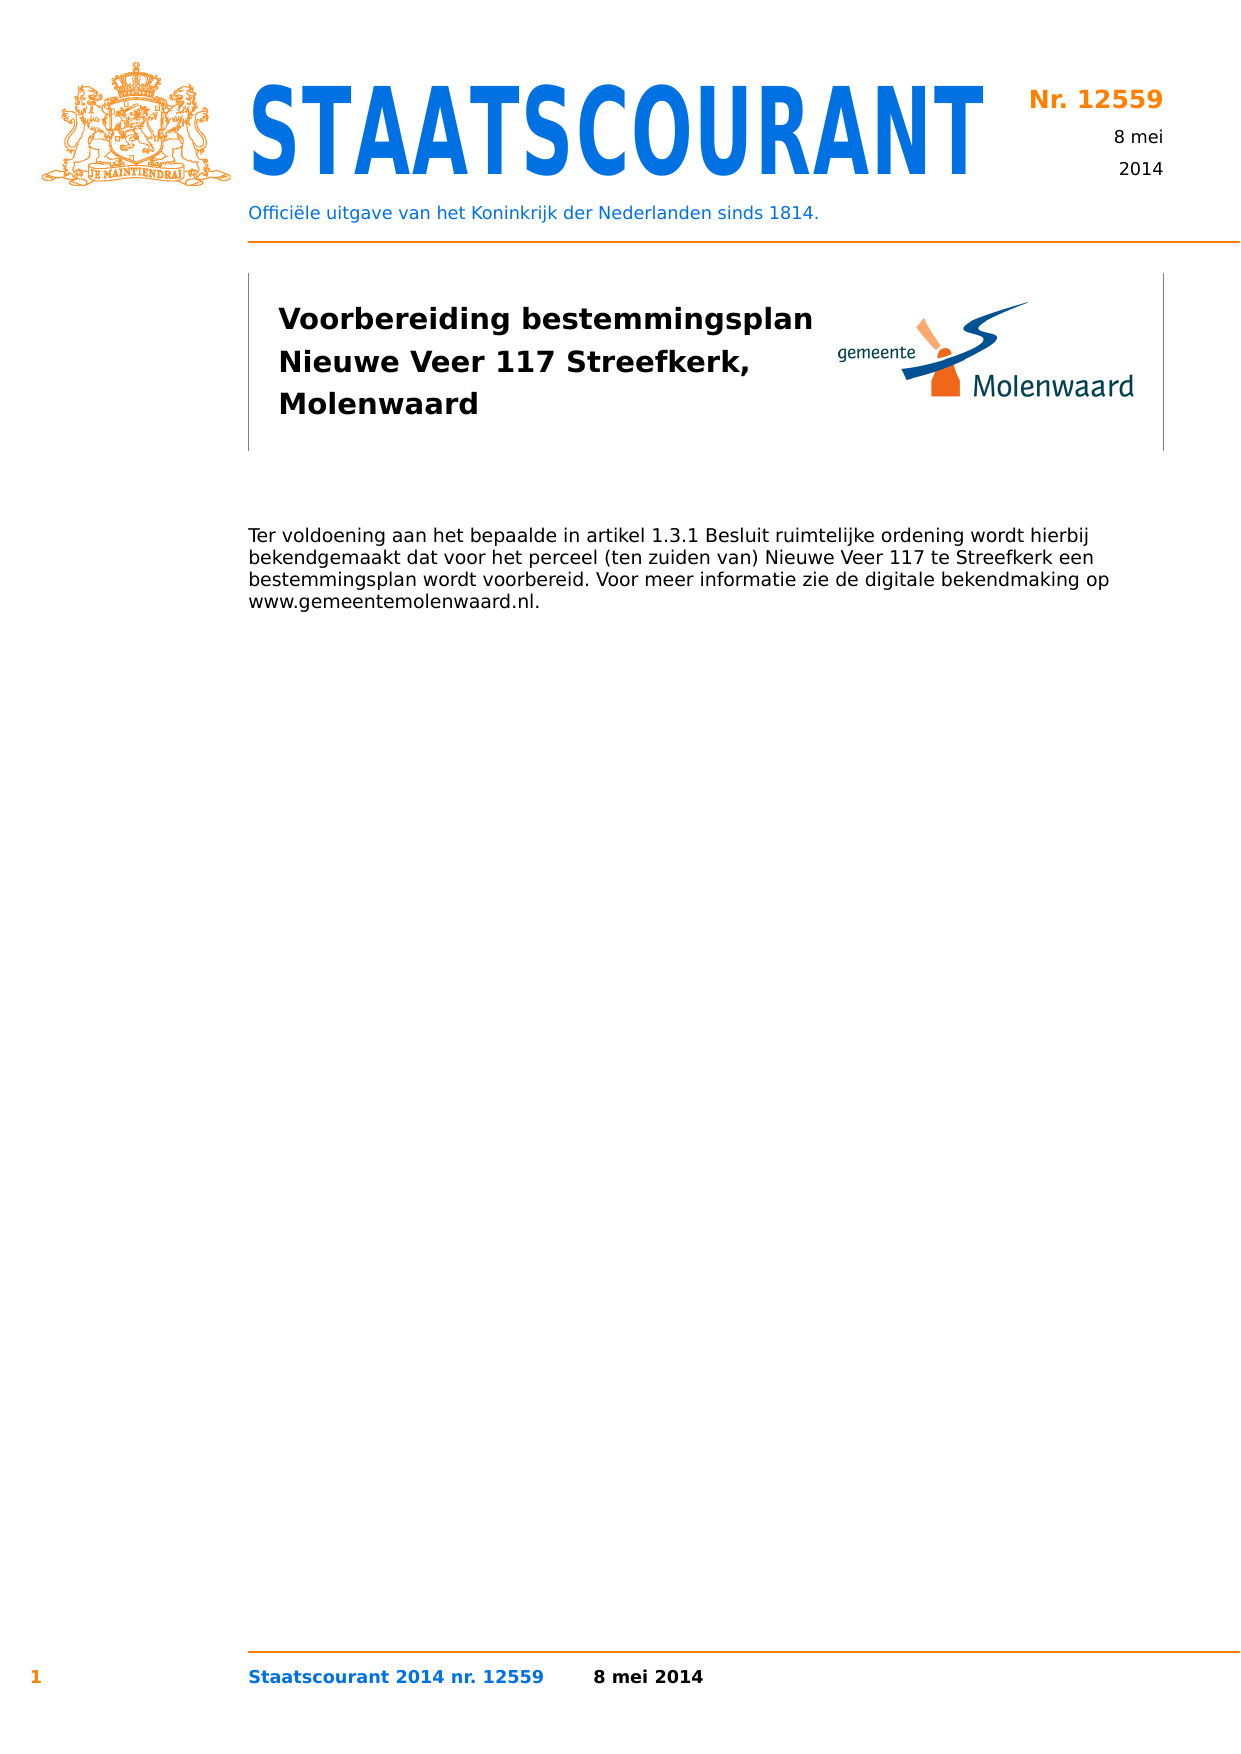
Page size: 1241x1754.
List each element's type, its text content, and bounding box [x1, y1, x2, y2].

text Ter voldoening aan het bepaalde in artikel 1.3.1 Besluit ruimtelijke ordening wordt hierbij bekendgemaakt dat voor het perceel (ten zuiden van) Nieuwe Veer 117 te Streefkerk een bestemmingsplan wordt voorbereid. Voor meer informatie zie de digitale bekendmaking op www.gemeentemolenwaard.nl. [248, 525, 1163, 613]
table_cell Officiële uitgave van het Koninkrijk der Nederlanden sinds 1814. [248, 203, 1240, 241]
table_cell 8 mei [998, 121, 1240, 153]
picture [1123, 383, 1129, 394]
table_header STAATSCOURANT [248, 62, 998, 203]
table_header Nr. 12559 [998, 62, 1240, 121]
picture [977, 385, 982, 397]
picture [1040, 383, 1046, 397]
subtitle Voorbereiding bestemmingsplan Nieuwe Veer 117 Streefkerk, Molenwaard [249, 273, 1163, 451]
table_header [25, 62, 248, 241]
picture [1060, 388, 1065, 397]
table_cell 2014 [998, 153, 1240, 203]
picture [1001, 383, 1008, 394]
picture [41, 62, 231, 186]
picture [838, 302, 1134, 397]
picture [986, 383, 991, 397]
